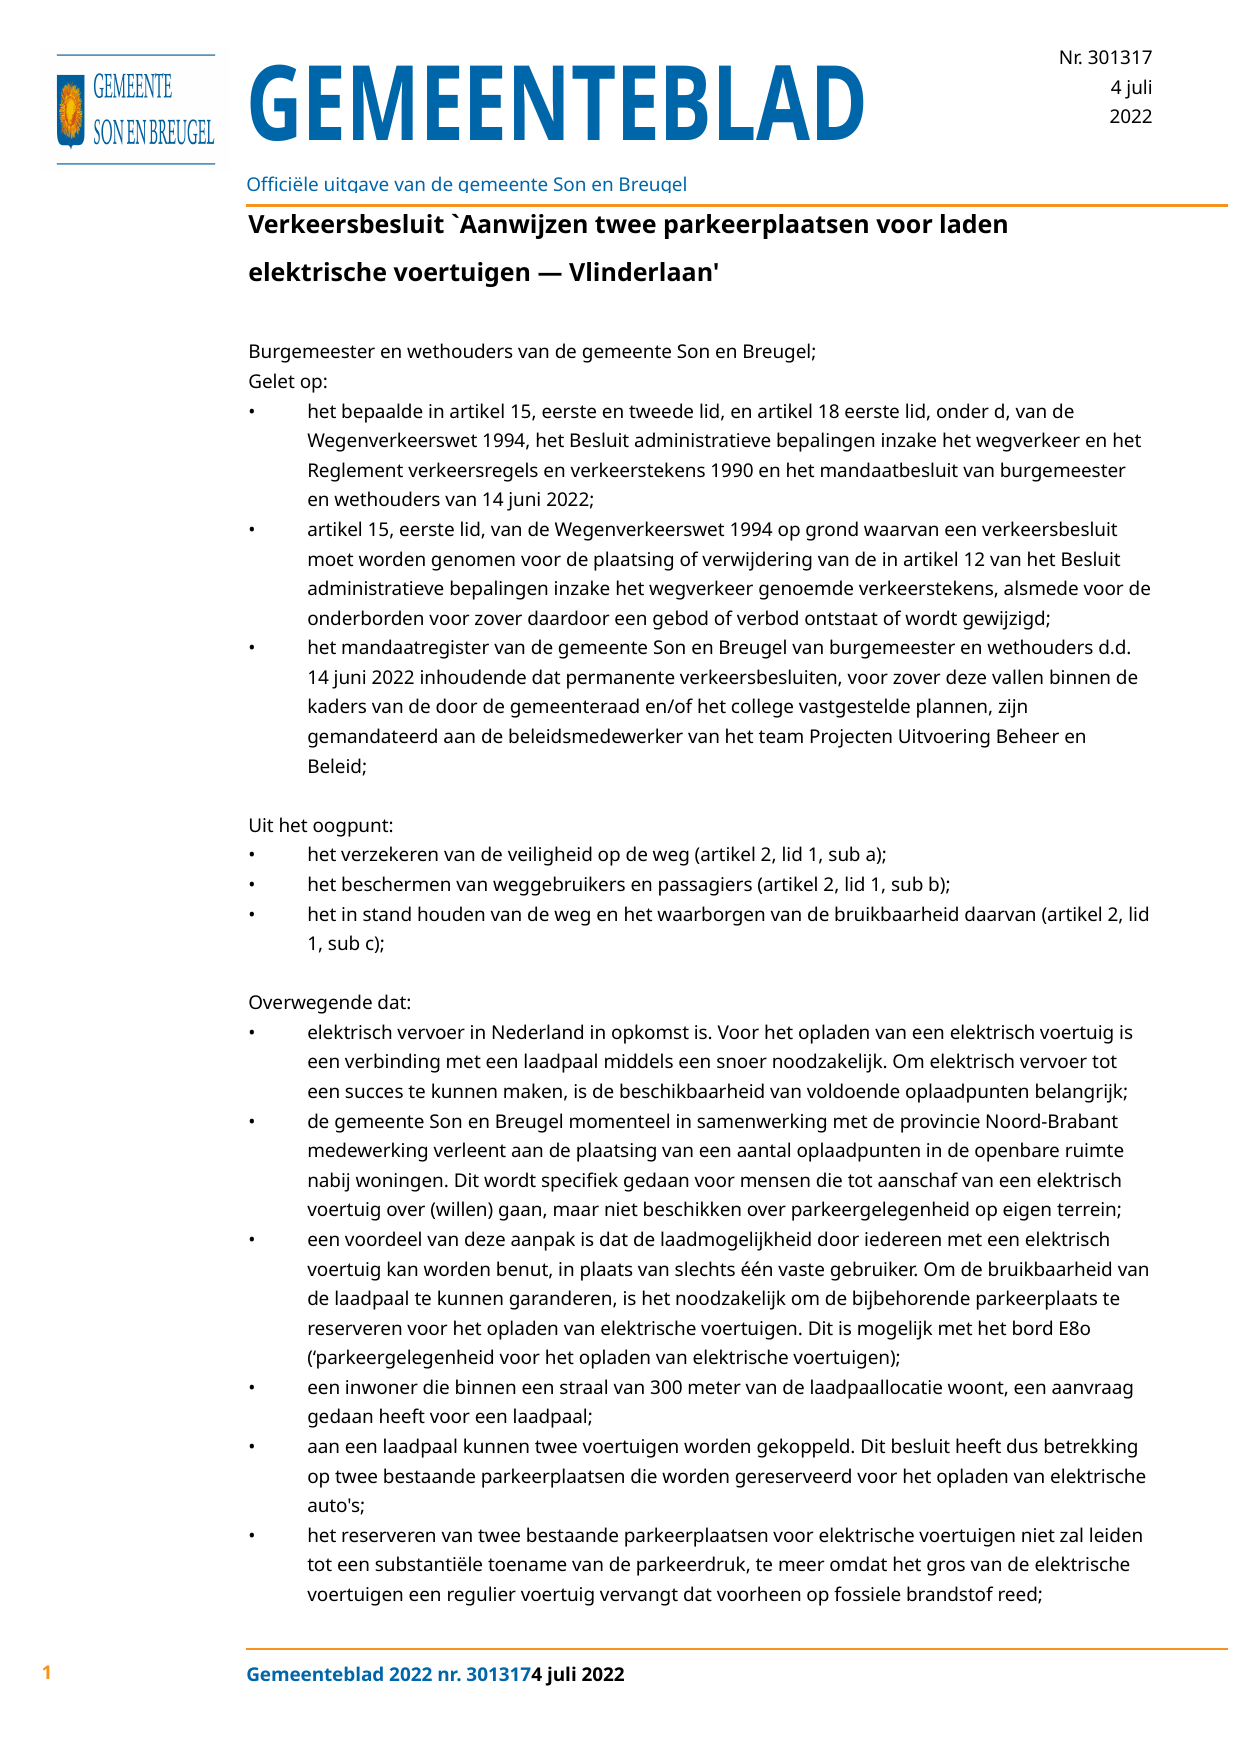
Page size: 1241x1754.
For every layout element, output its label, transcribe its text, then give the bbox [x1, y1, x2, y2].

list elektrisch vervoer in Nederland in opkomst is. Voor het opladen van een elektrisch voertuig is een verbinding met een laadpaal middels een snoer noodzakelijk. Om elektrisch vervoer tot een succes te kunnen maken, is de beschikbaarheid van voldoende oplaadpunten belangrijk; [248, 1019, 1152, 1104]
list het verzekeren van de veiligheid op de weg (artikel 2, lid 1, sub a); [248, 842, 1152, 867]
list het beschermen van weggebruikers en passagiers (artikel 2, lid 1, sub b); [248, 871, 1152, 897]
text Verkeersbesluit `Aanwijzen twee parkeerplaatsen voor laden elektrische voertuigen — Vlinderlaan' [248, 207, 1152, 288]
picture [41, 47, 231, 172]
list het reserveren van twee bestaande parkeerplaatsen voor elektrische voertuigen niet zal leiden tot een substantiële toename van de parkeerdruk, te meer omdat het gros van de elektrische voertuigen een regulier voertuig vervangt dat voorheen op fossiele brandstof reed; [248, 1522, 1152, 1607]
text Gelet op: [248, 368, 1152, 394]
list de gemeente Son en Breugel momenteel in samenwerking met de provincie Noord-Brabant medewerking verleent aan de plaatsing van een aantal oplaadpunten in de openbare ruimte nabij woningen. Dit wordt specifiek gedaan voor mensen die tot aanschaf van een elektrisch voertuig over (willen) gaan, maar niet beschikken over parkeergelegenheid op eigen terrein; [248, 1108, 1152, 1222]
list het bepaalde in artikel 15, eerste en tweede lid, en artikel 18 eerste lid, onder d, van de Wegenverkeerswet 1994, het Besluit administratieve bepalingen inzake het wegverkeer en het Reglement verkeersregels en verkeerstekens 1990 en het mandaatbesluit van burgemeester en wethouders van 14 juni 2022; [248, 398, 1152, 512]
list aan een laadpaal kunnen twee voertuigen worden gekoppeld. Dit besluit heeft dus betrekking op twee bestaande parkeerplaatsen die worden gereserveerd voor het opladen van elektrische auto's; [248, 1433, 1152, 1518]
list het mandaatregister van de gemeente Son en Breugel van burgemeester en wethouders d.d. 14 juni 2022 inhoudende dat permanente verkeersbesluiten, voor zover deze vallen binnen de kaders van de door de gemeenteraad en/of het college vastgestelde plannen, zijn gemandateerd aan de beleidsmedewerker van het team Projecten Uitvoering Beheer en Beleid; [248, 634, 1152, 778]
text Overwegende dat: [248, 989, 1152, 1015]
text Uit het oogpunt: [248, 812, 1152, 838]
list een voordeel van deze aanpak is dat de laadmogelijkheid door iedereen met een elektrisch voertuig kan worden benut, in plaats van slechts één vaste gebruiker. Om de bruikbaarheid van de laadpaal te kunnen garanderen, is het noodzakelijk om de bijbehorende parkeerplaats te reserveren voor het opladen van elektrische voertuigen. Dit is mogelijk met het bord E8o (‘parkeergelegenheid voor het opladen van elektrische voertuigen); [248, 1226, 1152, 1370]
text Burgemeester en wethouders van de gemeente Son en Breugel; [248, 339, 1152, 364]
list het in stand houden van de weg en het waarborgen van de bruikbaarheid daarvan (artikel 2, lid 1, sub c); [248, 901, 1152, 956]
list een inwoner die binnen een straal van 300 meter van de laadpaallocatie woont, een aanvraag gedaan heeft voor een laadpaal; [248, 1374, 1152, 1429]
list artikel 15, eerste lid, van de Wegenverkeerswet 1994 op grond waarvan een verkeersbesluit moet worden genomen voor de plaatsing of verwijdering van de in artikel 12 van het Besluit administratieve bepalingen inzake het wegverkeer genoemde verkeerstekens, alsmede voor de onderborden voor zover daardoor een gebod of verbod ontstaat of wordt gewijzigd; [248, 516, 1152, 631]
